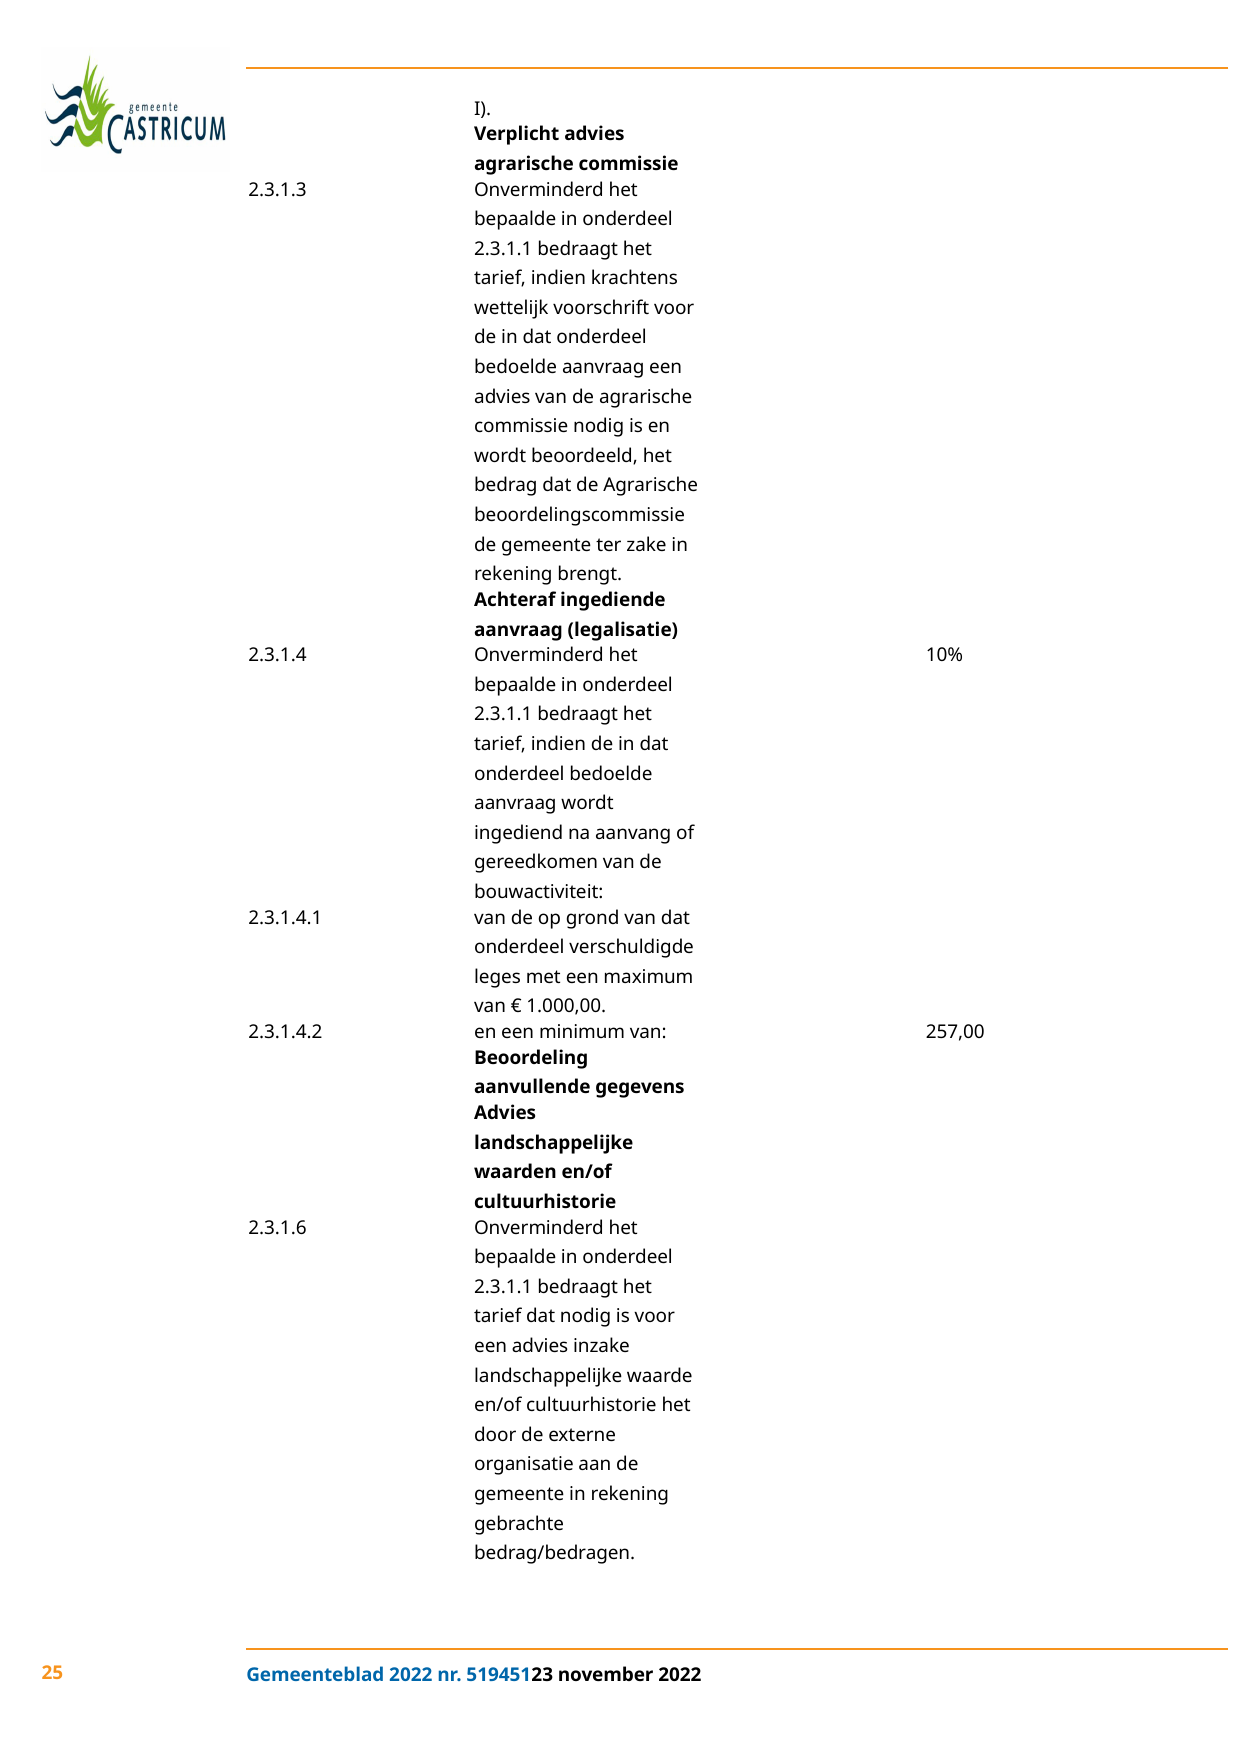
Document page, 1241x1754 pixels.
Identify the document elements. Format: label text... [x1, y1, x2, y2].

table_cell [248, 95, 474, 121]
table_cell 2.3.1.6 [248, 1214, 474, 1565]
table_cell 10% [926, 641, 1152, 904]
table_cell van de op grond van dat onderdeel verschuldigde leges met een maximum van € 1.000,00. [474, 904, 700, 1018]
table_cell [700, 1099, 926, 1214]
table_cell [926, 1214, 1152, 1565]
table_cell [926, 176, 1152, 586]
table_cell [926, 586, 1152, 641]
table_cell 2.3.1.4.1 [248, 904, 474, 1018]
table_cell en een minimum van: [474, 1018, 700, 1044]
table_cell 2.3.1.4.2 [248, 1018, 474, 1044]
table_cell Advies landschappelijke waarden en/of cultuurhistorie [474, 1099, 700, 1214]
table_cell [248, 1099, 474, 1214]
table_cell [926, 1044, 1152, 1099]
table_cell [700, 121, 926, 176]
table_cell 257,00 [926, 1018, 1152, 1044]
table_cell [248, 121, 474, 176]
table_cell [926, 1099, 1152, 1214]
table_cell [926, 904, 1152, 1018]
table_cell [926, 121, 1152, 176]
table_cell [700, 586, 926, 641]
table_cell [700, 1044, 926, 1099]
table_cell Onverminderd het bepaalde in onderdeel 2.3.1.1 bedraagt het tarief dat nodig is voor een advies inzake landschappelijke waarde en/of cultuurhistorie het door de externe organisatie aan de gemeente in rekening gebrachte bedrag/bedragen. [474, 1214, 700, 1565]
table_cell Onverminderd het bepaalde in onderdeel 2.3.1.1 bedraagt het tarief, indien krachtens wettelijk voorschrift voor de in dat onderdeel bedoelde aanvraag een advies van de agrarische commissie nodig is en wordt beoordeeld, het bedrag dat de Agrarische beoordelingscommissie de gemeente ter zake in rekening brengt. [474, 176, 700, 586]
table_cell 2.3.1.3 [248, 176, 474, 586]
table_cell [926, 95, 1152, 121]
table_cell Achteraf ingediende aanvraag (legalisatie) [474, 586, 700, 641]
table_cell [700, 1214, 926, 1565]
table_cell 2.3.1.4 [248, 641, 474, 904]
table_cell [700, 95, 926, 121]
table_cell Beoordeling aanvullende gegevens [474, 1044, 700, 1099]
table_cell I). [474, 95, 700, 121]
picture [41, 47, 231, 172]
table_cell [700, 904, 926, 1018]
table_cell [700, 176, 926, 586]
table_cell [248, 586, 474, 641]
table_cell [700, 641, 926, 904]
table_cell Verplicht advies agrarische commissie [474, 121, 700, 176]
table_cell Onverminderd het bepaalde in onderdeel 2.3.1.1 bedraagt het tarief, indien de in dat onderdeel bedoelde aanvraag wordt ingediend na aanvang of gereedkomen van de bouwactiviteit: [474, 641, 700, 904]
table_cell [248, 1044, 474, 1099]
table_cell [700, 1018, 926, 1044]
